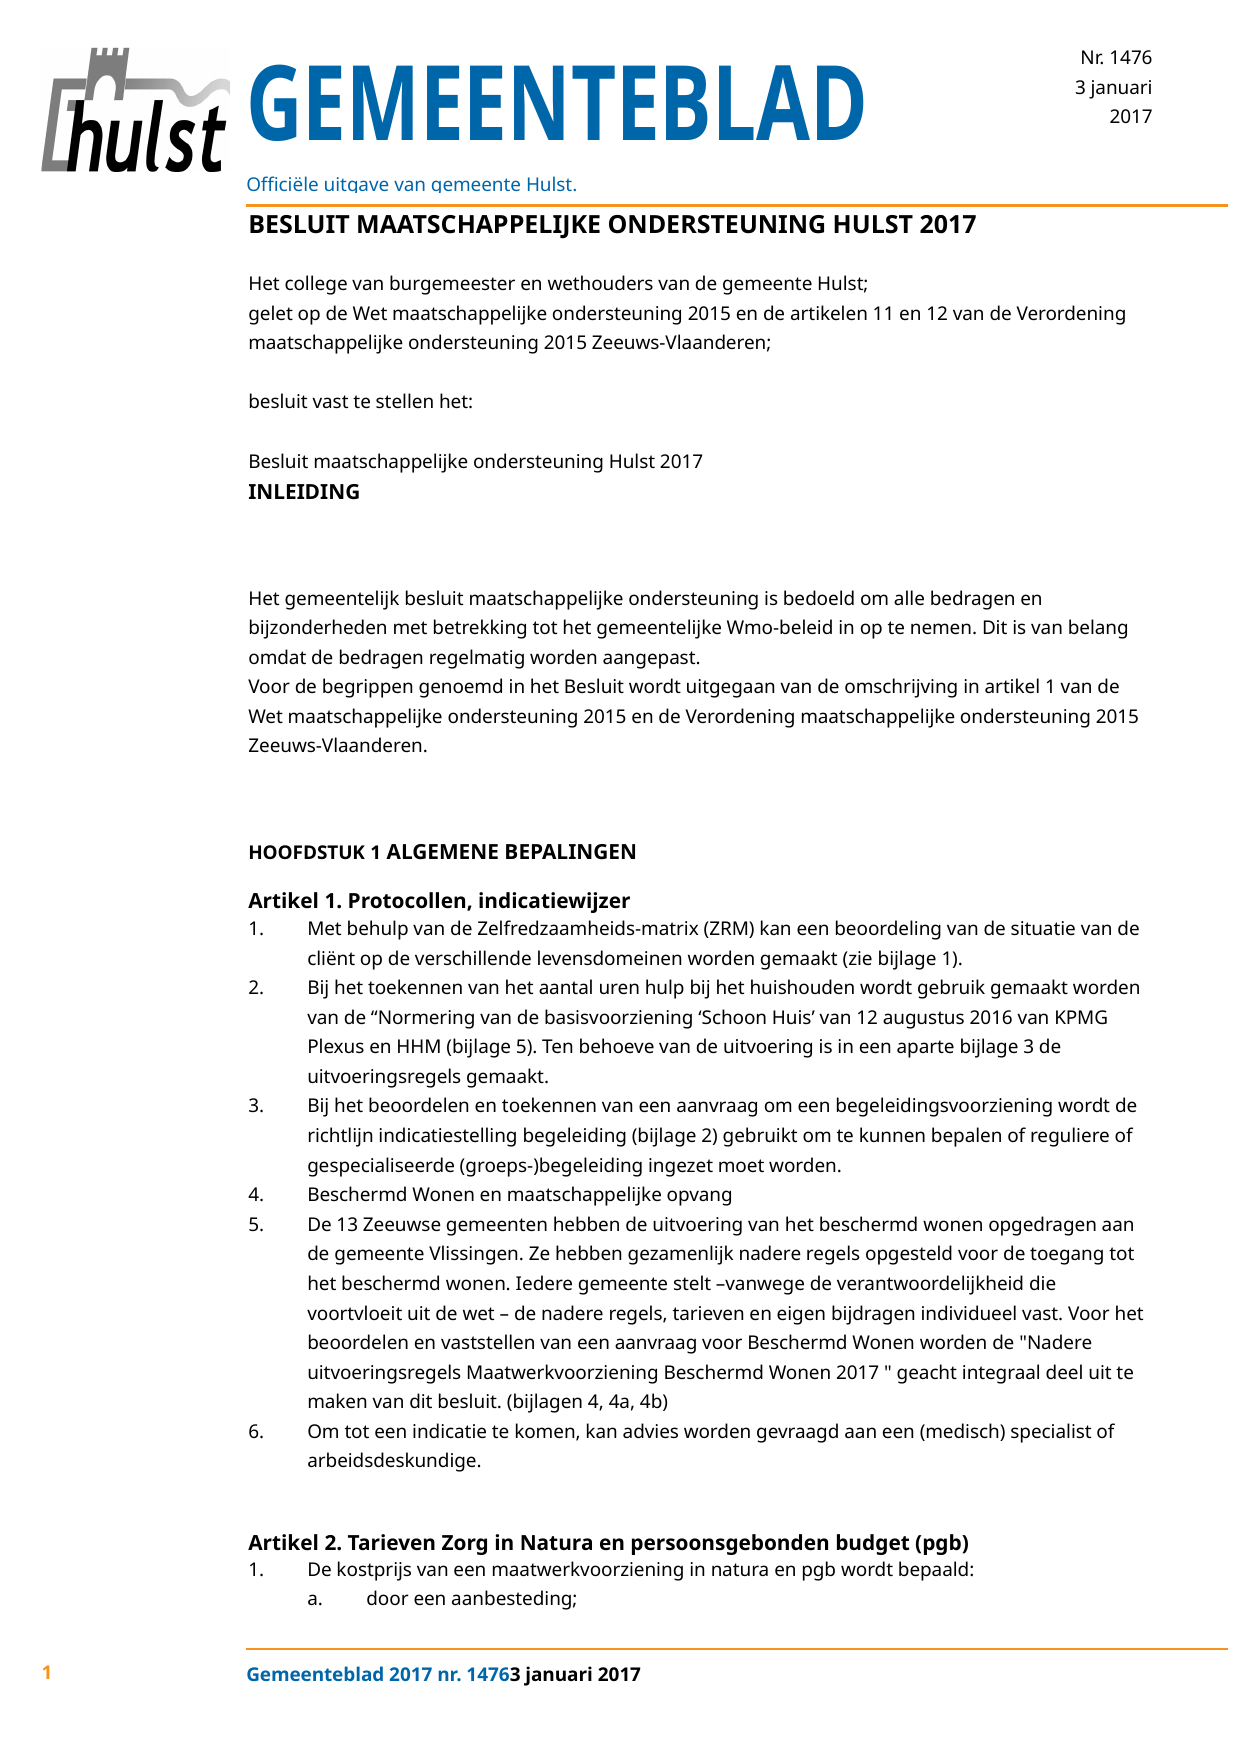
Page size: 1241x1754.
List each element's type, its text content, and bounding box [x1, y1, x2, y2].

list door een aanbesteding; [307, 1586, 1152, 1611]
text Artikel 2. Tarieven Zorg in Natura en persoonsgebonden budget (pgb) [248, 1528, 1152, 1556]
text gelet op de Wet maatschappelijke ondersteuning 2015 en de artikelen 11 en 12 van de Verordening maatschappelijke ondersteuning 2015 Zeeuws-Vlaanderen; [248, 300, 1152, 355]
list Bij het beoordelen en toekennen van een aanvraag om een begeleidingsvoorziening wordt de richtlijn indicatiestelling begeleiding (bijlage 2) gebruikt om te kunnen bepalen of reguliere of gespecialiseerde (groeps-)begeleiding ingezet moet worden. [248, 1093, 1152, 1177]
list Bij het toekennen van het aantal uren hulp bij het huishouden wordt gebruik gemaakt worden van de “Normering van de basisvoorziening ‘Schoon Huis’ van 12 augustus 2016 van KPMG Plexus en HHM (bijlage 5). Ten behoeve van de uitvoering is in een aparte bijlage 3 de uitvoeringsregels gemaakt. [248, 974, 1152, 1089]
picture [41, 47, 231, 172]
list Met behulp van de Zelfredzaamheids-matrix (ZRM) kan een beoordeling van de situatie van de cliënt op de verschillende levensdomeinen worden gemaakt (zie bijlage 1). [248, 915, 1152, 970]
text besluit vast te stellen het: [248, 389, 1152, 414]
list Beschermd Wonen en maatschappelijke opvang [248, 1181, 1152, 1207]
text Voor de begrippen genoemd in het Besluit wordt uitgegaan van de omschrijving in artikel 1 van de Wet maatschappelijke ondersteuning 2015 en de Verordening maatschappelijke ondersteuning 2015 Zeeuws-Vlaanderen. [248, 673, 1152, 758]
text Het gemeentelijk besluit maatschappelijke ondersteuning is bedoeld om alle bedragen en bijzonderheden met betrekking tot het gemeentelijke Wmo-beleid in op te nemen. Dit is van belang omdat de bedragen regelmatig worden aangepast. [248, 585, 1152, 669]
list Om tot een indicatie te komen, kan advies worden gevraagd aan een (medisch) specialist of arbeidsdeskundige. [248, 1418, 1152, 1473]
text BESLUIT MAATSCHAPPELIJKE ONDERSTEUNING HULST 2017 [248, 207, 1152, 241]
list De kostprijs van een maatwerkvoorziening in natura en pgb wordt bepaald: [248, 1556, 1152, 1582]
text HOOFDSTUK 1 ALGEMENE BEPALINGEN [248, 837, 1152, 866]
text INLEIDING [248, 477, 1152, 506]
list De 13 Zeeuwse gemeenten hebben de uitvoering van het beschermd wonen opgedragen aan de gemeente Vlissingen. Ze hebben gezamenlijk nadere regels opgesteld voor de toegang tot het beschermd wonen. Iedere gemeente stelt –vanwege de verantwoordelijkheid die voortvloeit uit de wet – de nadere regels, tarieven en eigen bijdragen individueel vast. Voor het beoordelen en vaststellen van een aanvraag voor Beschermd Wonen worden de "Nadere uitvoeringsregels Maatwerkvoorziening Beschermd Wonen 2017 " geacht integraal deel uit te maken van dit besluit. (bijlagen 4, 4a, 4b) [248, 1211, 1152, 1414]
text Het college van burgemeester en wethouders van de gemeente Hulst; [248, 270, 1152, 296]
text Artikel 1. Protocollen, indicatiewijzer [248, 887, 1152, 915]
text Besluit maatschappelijke ondersteuning Hulst 2017 [248, 448, 1152, 473]
